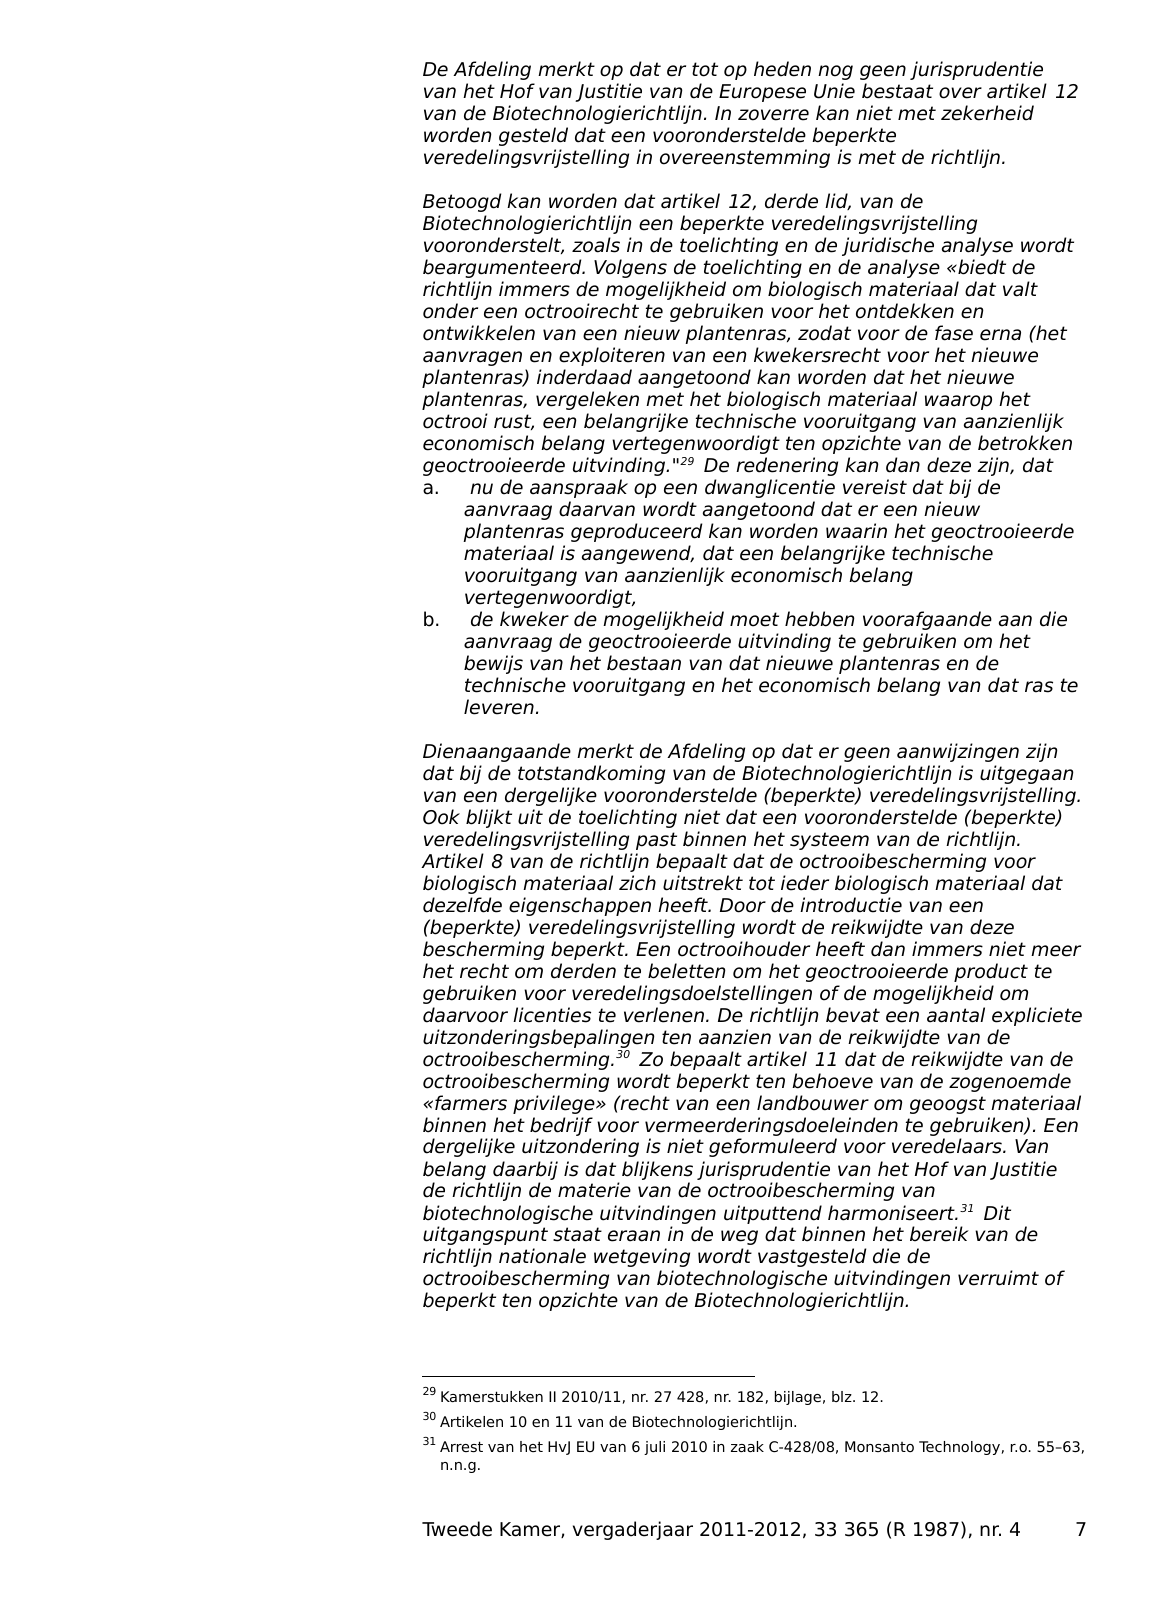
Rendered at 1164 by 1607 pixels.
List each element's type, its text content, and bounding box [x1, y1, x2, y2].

text Kamerstukken II 2010/11, nr. 27 428, nr. 182, bijlage, blz. 12. [422, 1385, 1087, 1407]
text b. de kweker de mogelijkheid moet hebben voorafgaande aan die aanvraag de geoctrooieerde uitvinding te gebruiken om het bewijs van het bestaan van dat nieuwe plantenras en de technische vooruitgang en het economisch belang van dat ras te leveren. [422, 609, 1087, 719]
text Betoogd kan worden dat artikel 12, derde lid, van de Biotechnologierichtlijn een beperkte veredelingsvrijstelling vooronderstelt, zoals in de toelichting en de juridische analyse wordt beargumenteerd. Volgens de toelichting en de analyse «biedt de richtlijn immers de mogelijkheid om biologisch materiaal dat valt onder een octrooirecht te gebruiken voor het ontdekken en ontwikkelen van een nieuw plantenras, zodat voor de fase erna (het aanvragen en exploiteren van een kwekersrecht voor het nieuwe plantenras) inderdaad aangetoond kan worden dat het nieuwe plantenras, vergeleken met het biologisch materiaal waarop het octrooi rust, een belangrijke technische vooruitgang van aanzienlijk economisch belang vertegenwoordigt ten opzichte van de betrokken geoctrooieerde uitvinding." De redenering kan dan deze zijn, dat [422, 191, 1087, 477]
text Artikelen 10 en 11 van de Biotechnologierichtlijn. [422, 1410, 1087, 1432]
text De Afdeling merkt op dat er tot op heden nog geen jurisprudentie van het Hof van Justitie van de Europese Unie bestaat over artikel 12 van de Biotechnologierichtlijn. In zoverre kan niet met zekerheid worden gesteld dat een vooronderstelde beperkte veredelingsvrijstelling in overeenstemming is met de richtlijn. [422, 59, 1087, 169]
text Arrest van het HvJ EU van 6 juli 2010 in zaak C-428/08, Monsanto Technology, r.o. 55–63, n.n.g. [422, 1435, 1087, 1474]
text a. nu de aanspraak op een dwanglicentie vereist dat bij de aanvraag daarvan wordt aangetoond dat er een nieuw plantenras geproduceerd kan worden waarin het geoctrooieerde materiaal is aangewend, dat een belangrijke technische vooruitgang van aanzienlijk economisch belang vertegenwoordigt, [422, 477, 1087, 609]
text Dienaangaande merkt de Afdeling op dat er geen aanwijzingen zijn dat bij de totstandkoming van de Biotechnologierichtlijn is uitgegaan van een dergelijke vooronderstelde (beperkte) veredelingsvrijstelling. Ook blijkt uit de toelichting niet dat een vooronderstelde (beperkte) veredelingsvrijstelling past binnen het systeem van de richtlijn. Artikel 8 van de richtlijn bepaalt dat de octrooibescherming voor biologisch materiaal zich uitstrekt tot ieder biologisch materiaal dat dezelfde eigenschappen heeft. Door de introductie van een (beperkte) veredelingsvrijstelling wordt de reikwijdte van deze bescherming beperkt. Een octrooihouder heeft dan immers niet meer het recht om derden te beletten om het geoctrooieerde product te gebruiken voor veredelingsdoelstellingen of de mogelijkheid om daarvoor licenties te verlenen. De richtlijn bevat een aantal expliciete uitzonderingsbepalingen ten aanzien van de reikwijdte van de octrooibescherming. Zo bepaalt artikel 11 dat de reikwijdte van de octrooibescherming wordt beperkt ten behoeve van de zogenoemde «farmers privilege» (recht van een landbouwer om geoogst materiaal binnen het bedrijf voor vermeerderingsdoeleinden te gebruiken). Een dergelijke uitzondering is niet geformuleerd voor veredelaars. Van belang daarbij is dat blijkens jurisprudentie van het Hof van Justitie de richtlijn de materie van de octrooibescherming van biotechnologische uitvindingen uitputtend harmoniseert. Dit uitgangspunt staat eraan in de weg dat binnen het bereik van de richtlijn nationale wetgeving wordt vastgesteld die de octrooibescherming van biotechnologische uitvindingen verruimt of beperkt ten opzichte van de Biotechnologierichtlijn. [422, 741, 1087, 1312]
